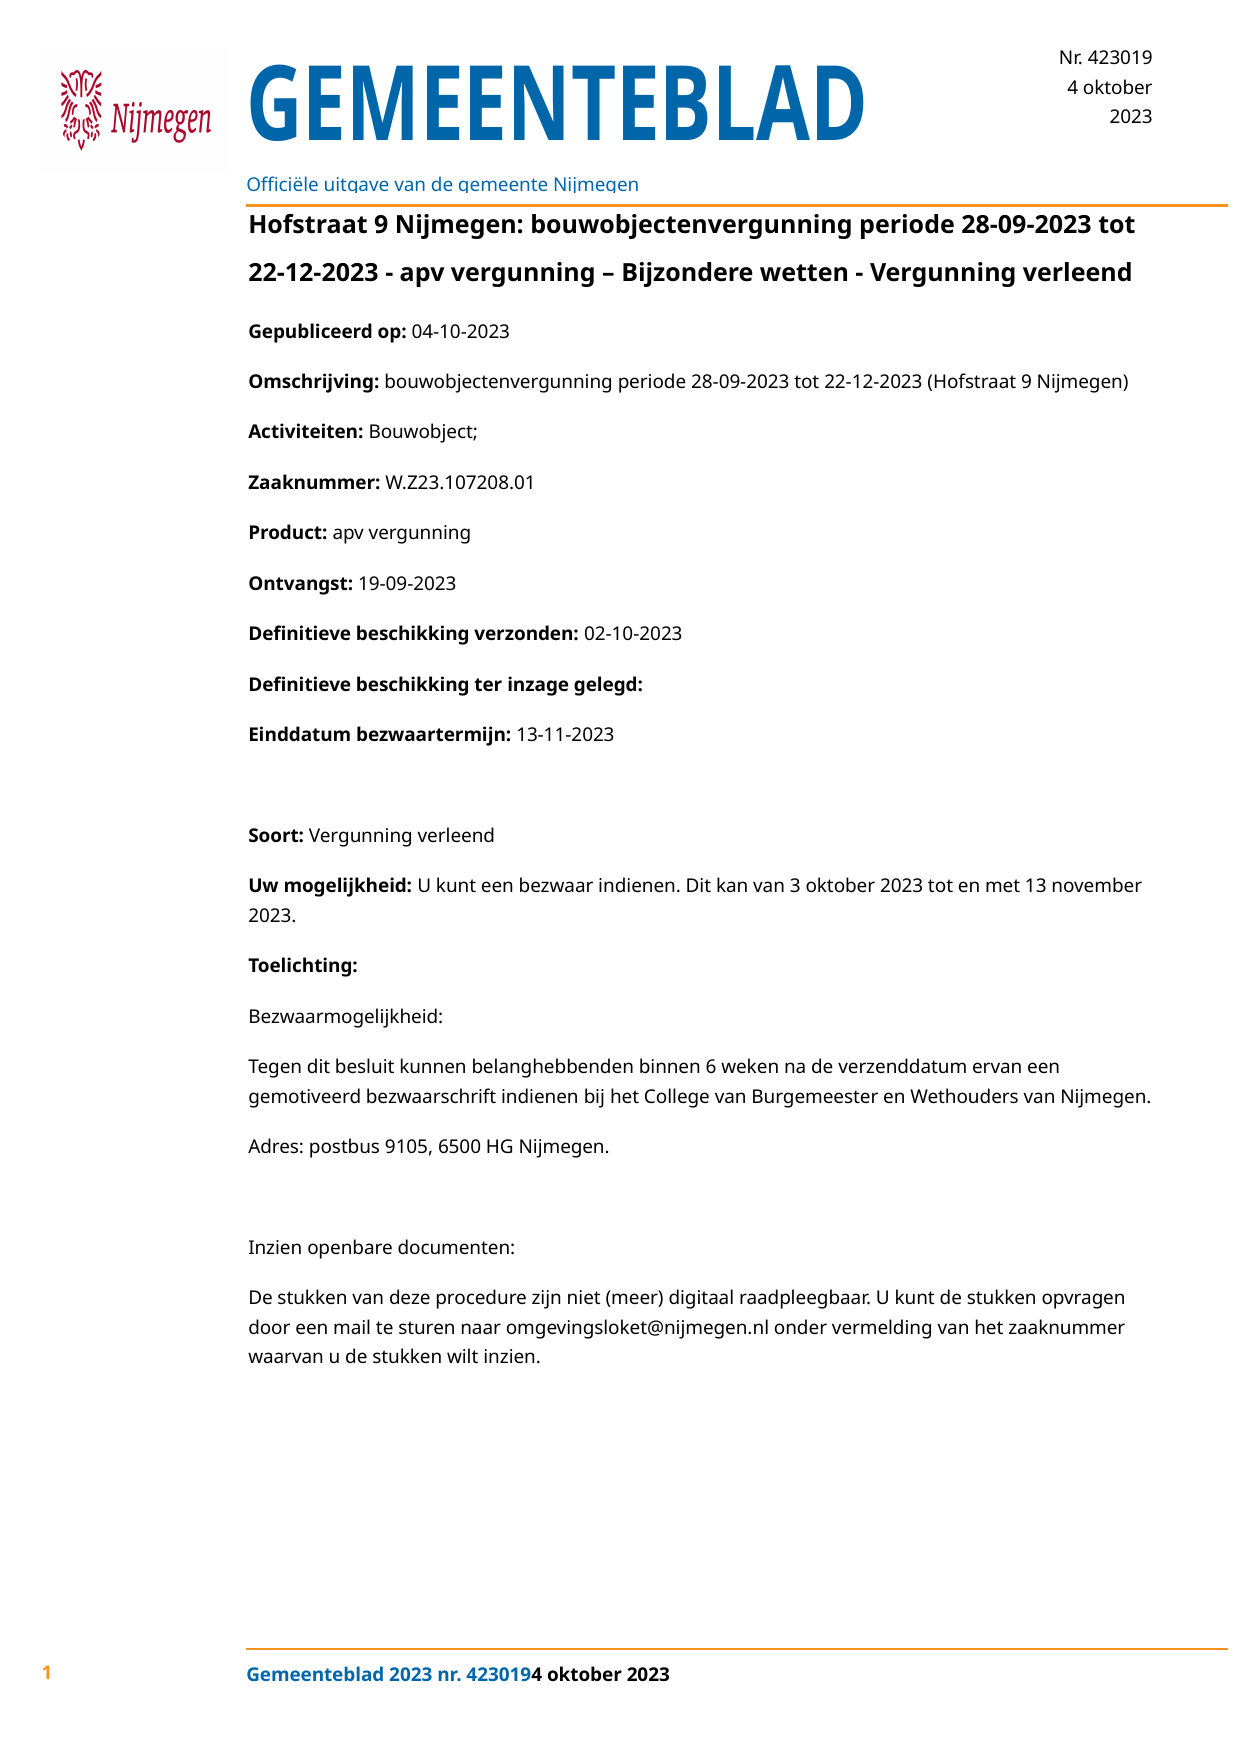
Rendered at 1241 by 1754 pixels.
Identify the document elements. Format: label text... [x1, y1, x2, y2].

text Hofstraat 9 Nijmegen: bouwobjectenvergunning periode 28-09-2023 tot 22-12-2023 - apv vergunning – Bijzondere wetten - Vergunning verleend [248, 207, 1152, 288]
text Activiteiten: Bouwobject; [248, 419, 1152, 444]
text Ontvangst: 19-09-2023 [248, 570, 1152, 596]
text Gepubliceerd op: 04-10-2023 [248, 318, 1152, 344]
text Definitieve beschikking ter inzage gelegd: [248, 671, 1152, 697]
text Omschrijving: bouwobjectenvergunning periode 28-09-2023 tot 22-12-2023 (Hofstraat 9 Nijmegen) [248, 368, 1152, 394]
text Einddatum bezwaartermijn: 13-11-2023 [248, 721, 1152, 747]
text Definitieve beschikking verzonden: 02-10-2023 [248, 620, 1152, 646]
text Zaaknummer: W.Z23.107208.01 [248, 469, 1152, 495]
text Toelichting: [248, 952, 1152, 978]
text Tegen dit besluit kunnen belanghebbenden binnen 6 weken na de verzenddatum ervan een gemotiveerd bezwaarschrift indienen bij het College van Burgemeester en Wethouders van Nijmegen. [248, 1053, 1152, 1109]
text Uw mogelijkheid: U kunt een bezwaar indienen. Dit kan van 3 oktober 2023 tot en met 13 november 2023. [248, 872, 1152, 928]
text Soort: Vergunning verleend [248, 822, 1152, 848]
text De stukken van deze procedure zijn niet (meer) digitaal raadpleegbaar. U kunt de stukken opvragen door een mail te sturen naar omgevingsloket@nijmegen.nl onder vermelding van het zaaknummer waarvan u de stukken wilt inzien. [248, 1284, 1152, 1369]
text Product: apv vergunning [248, 519, 1152, 545]
picture [41, 47, 231, 172]
text Bezwaarmogelijkheid: [248, 1003, 1152, 1029]
text Adres: postbus 9105, 6500 HG Nijmegen. [248, 1133, 1152, 1159]
text Inzien openbare documenten: [248, 1234, 1152, 1260]
